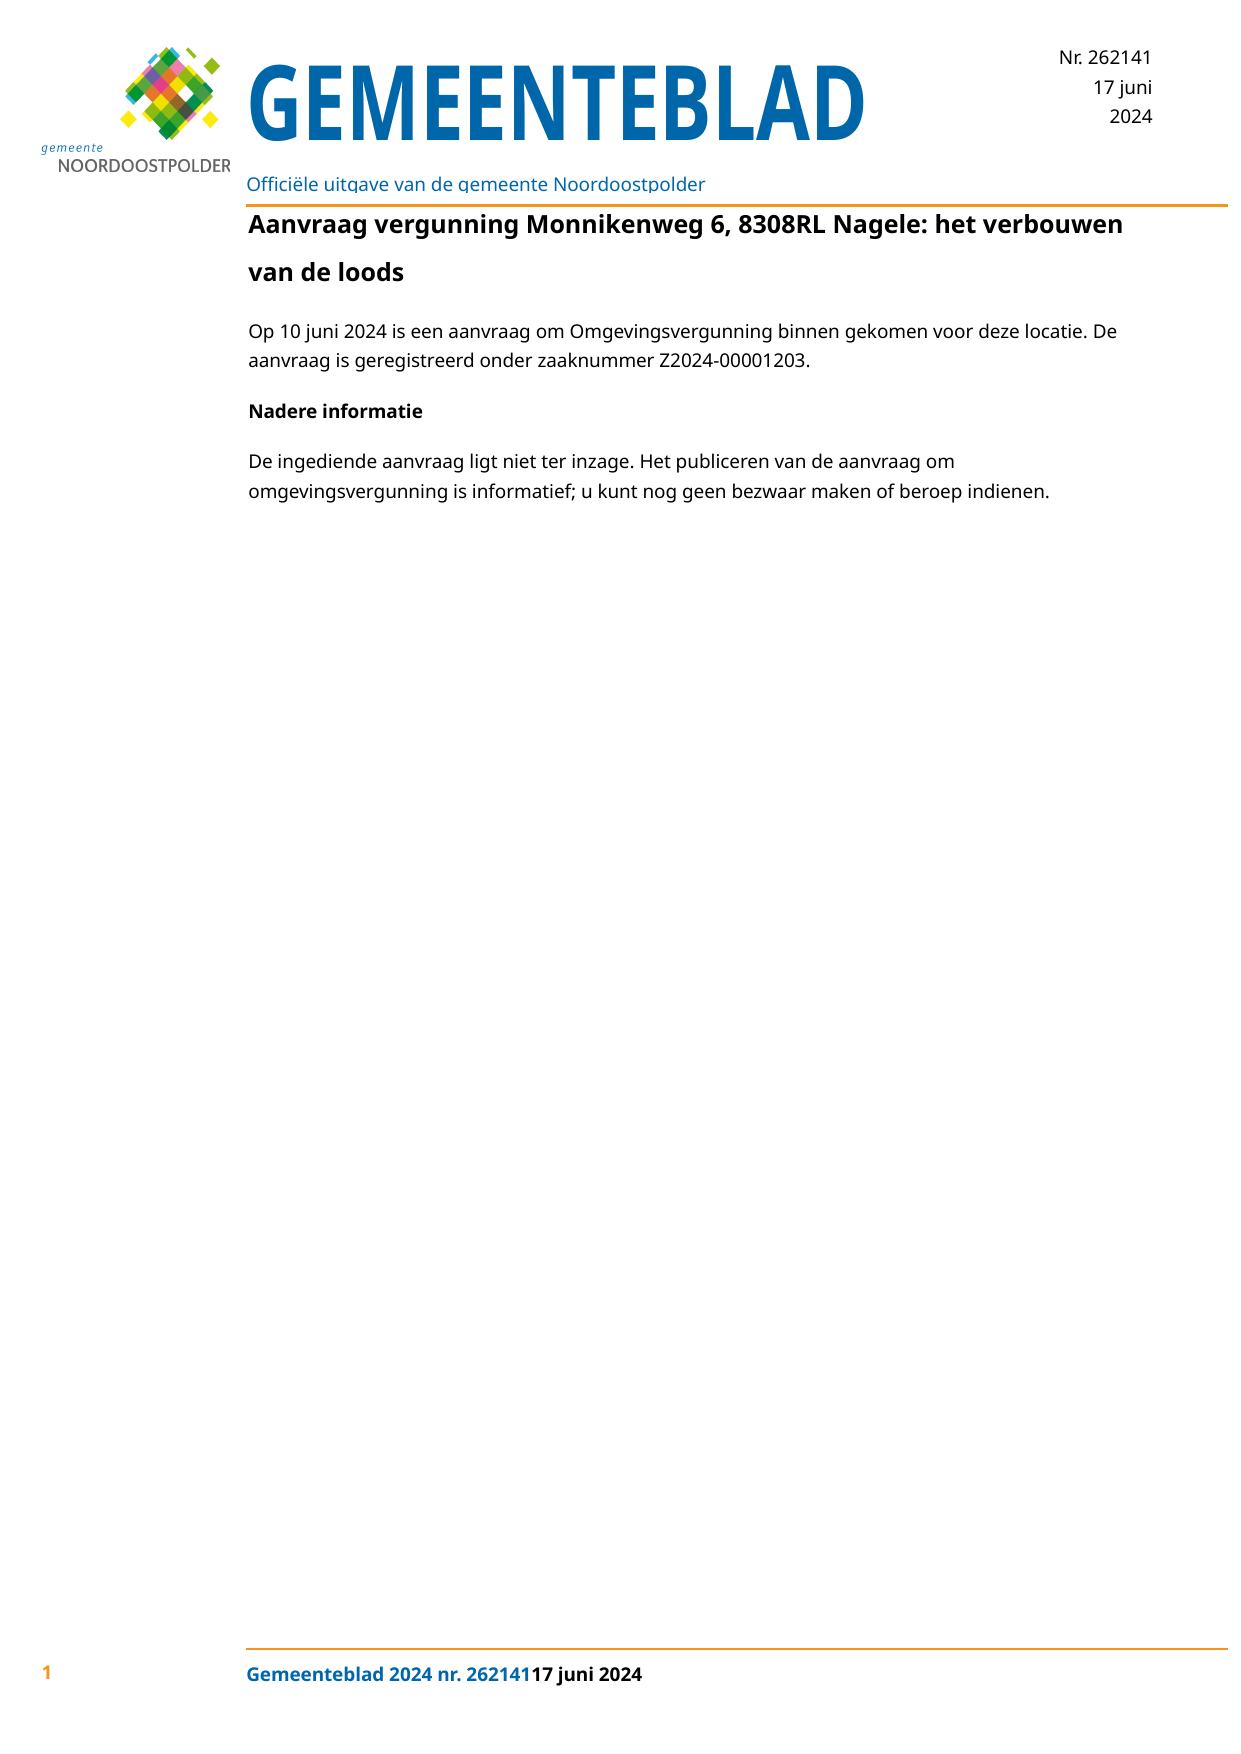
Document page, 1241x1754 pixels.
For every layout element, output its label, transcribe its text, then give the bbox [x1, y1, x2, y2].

text De ingediende aanvraag ligt niet ter inzage. Het publiceren van de aanvraag om omgevingsvergunning is informatief; u kunt nog geen bezwaar maken of beroep indienen. [248, 448, 1152, 504]
picture [41, 47, 231, 172]
text Aanvraag vergunning Monnikenweg 6, 8308RL Nagele: het verbouwen van de loods [248, 207, 1152, 288]
text Op 10 juni 2024 is een aanvraag om Omgevingsvergunning binnen gekomen voor deze locatie. De aanvraag is geregistreerd onder zaaknummer Z2024-00001203. [248, 318, 1152, 373]
text Nadere informatie [248, 398, 1152, 424]
